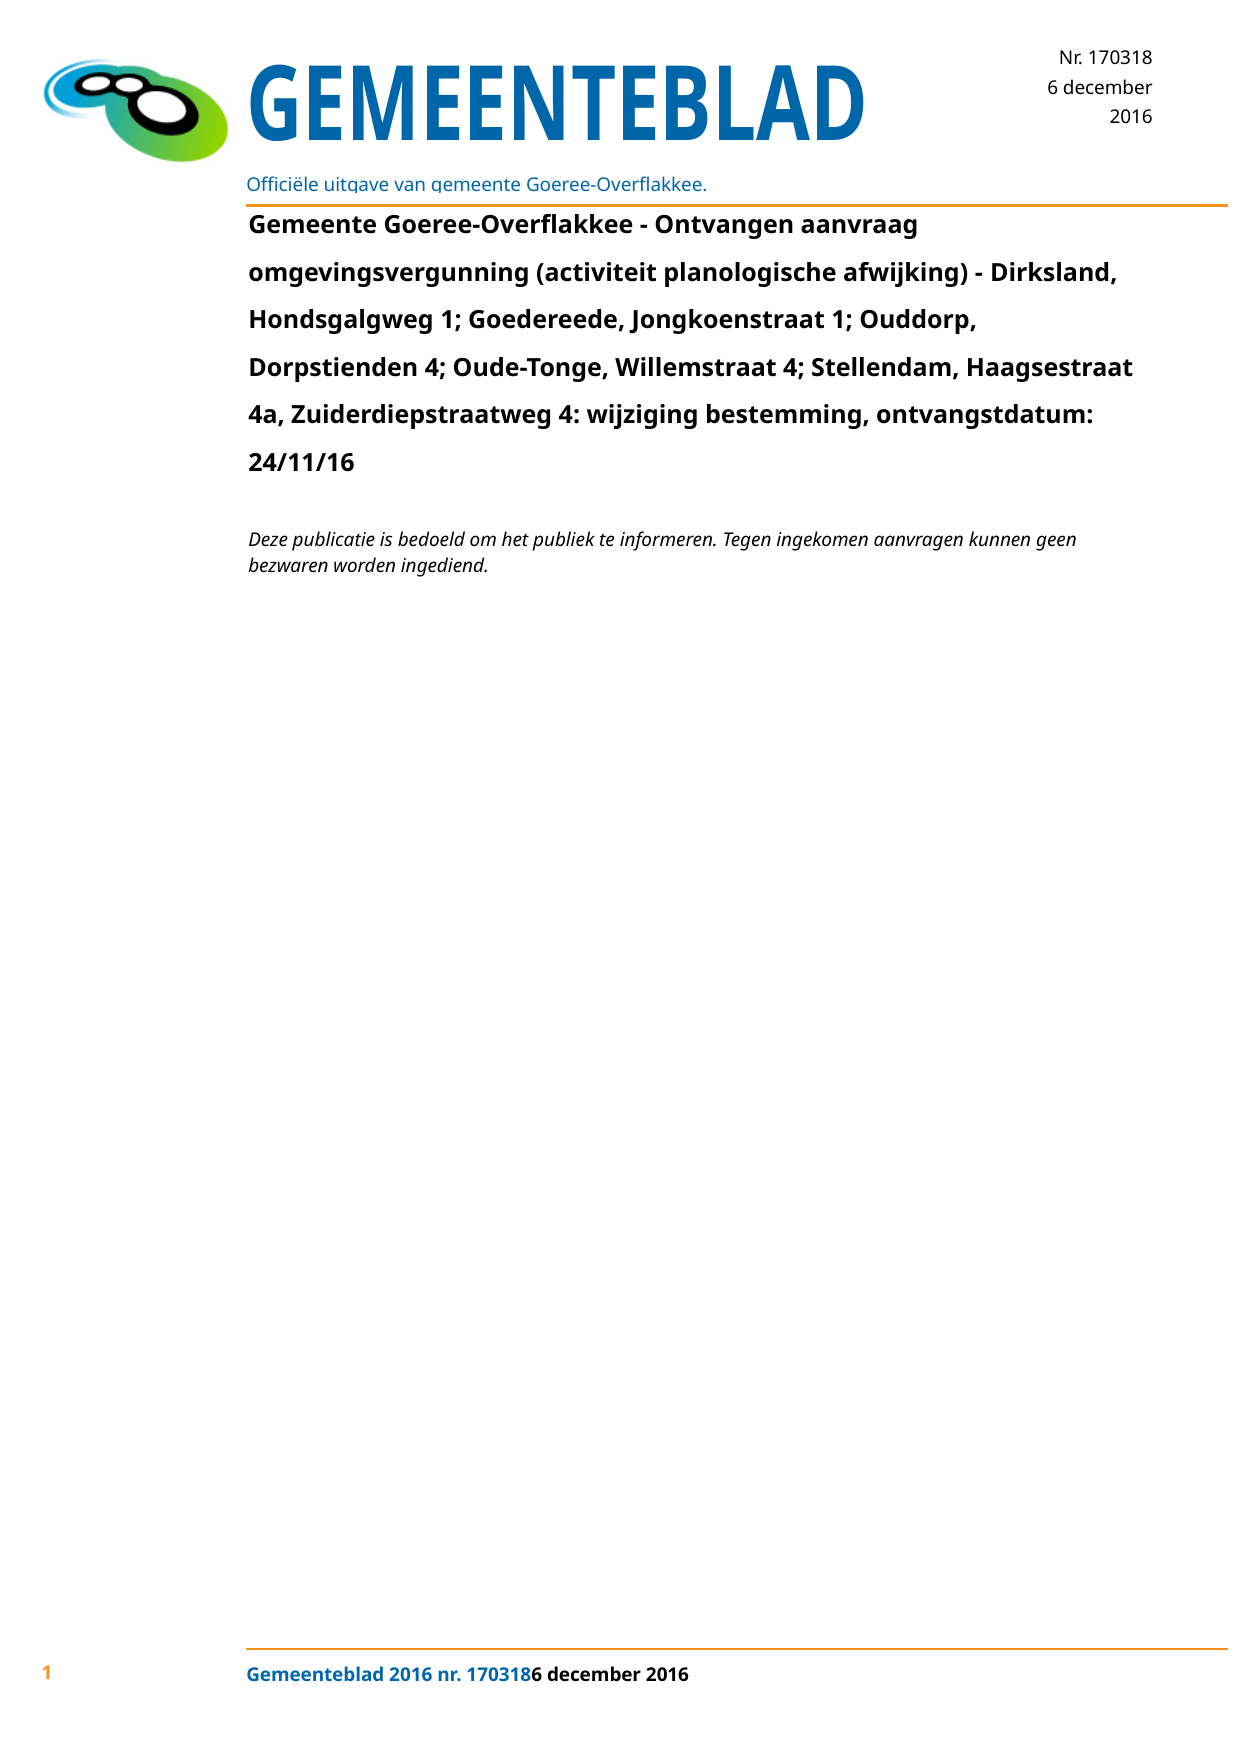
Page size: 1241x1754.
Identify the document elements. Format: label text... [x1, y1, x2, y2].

text Deze publicatie is bedoeld om het publiek te informeren. Tegen ingekomen aanvragen kunnen geen bezwaren worden ingediend. [248, 527, 1152, 578]
picture [41, 47, 231, 172]
text Gemeente Goeree-Overflakkee - Ontvangen aanvraag omgevingsvergunning (activiteit planologische afwijking) - Dirksland, Hondsgalgweg 1; Goedereede, Jongkoenstraat 1; Ouddorp, Dorpstienden 4; Oude-Tonge, Willemstraat 4; Stellendam, Haagsestraat 4a, Zuiderdiepstraatweg 4: wijziging bestemming, ontvangstdatum: 24/11/16 [248, 207, 1152, 479]
